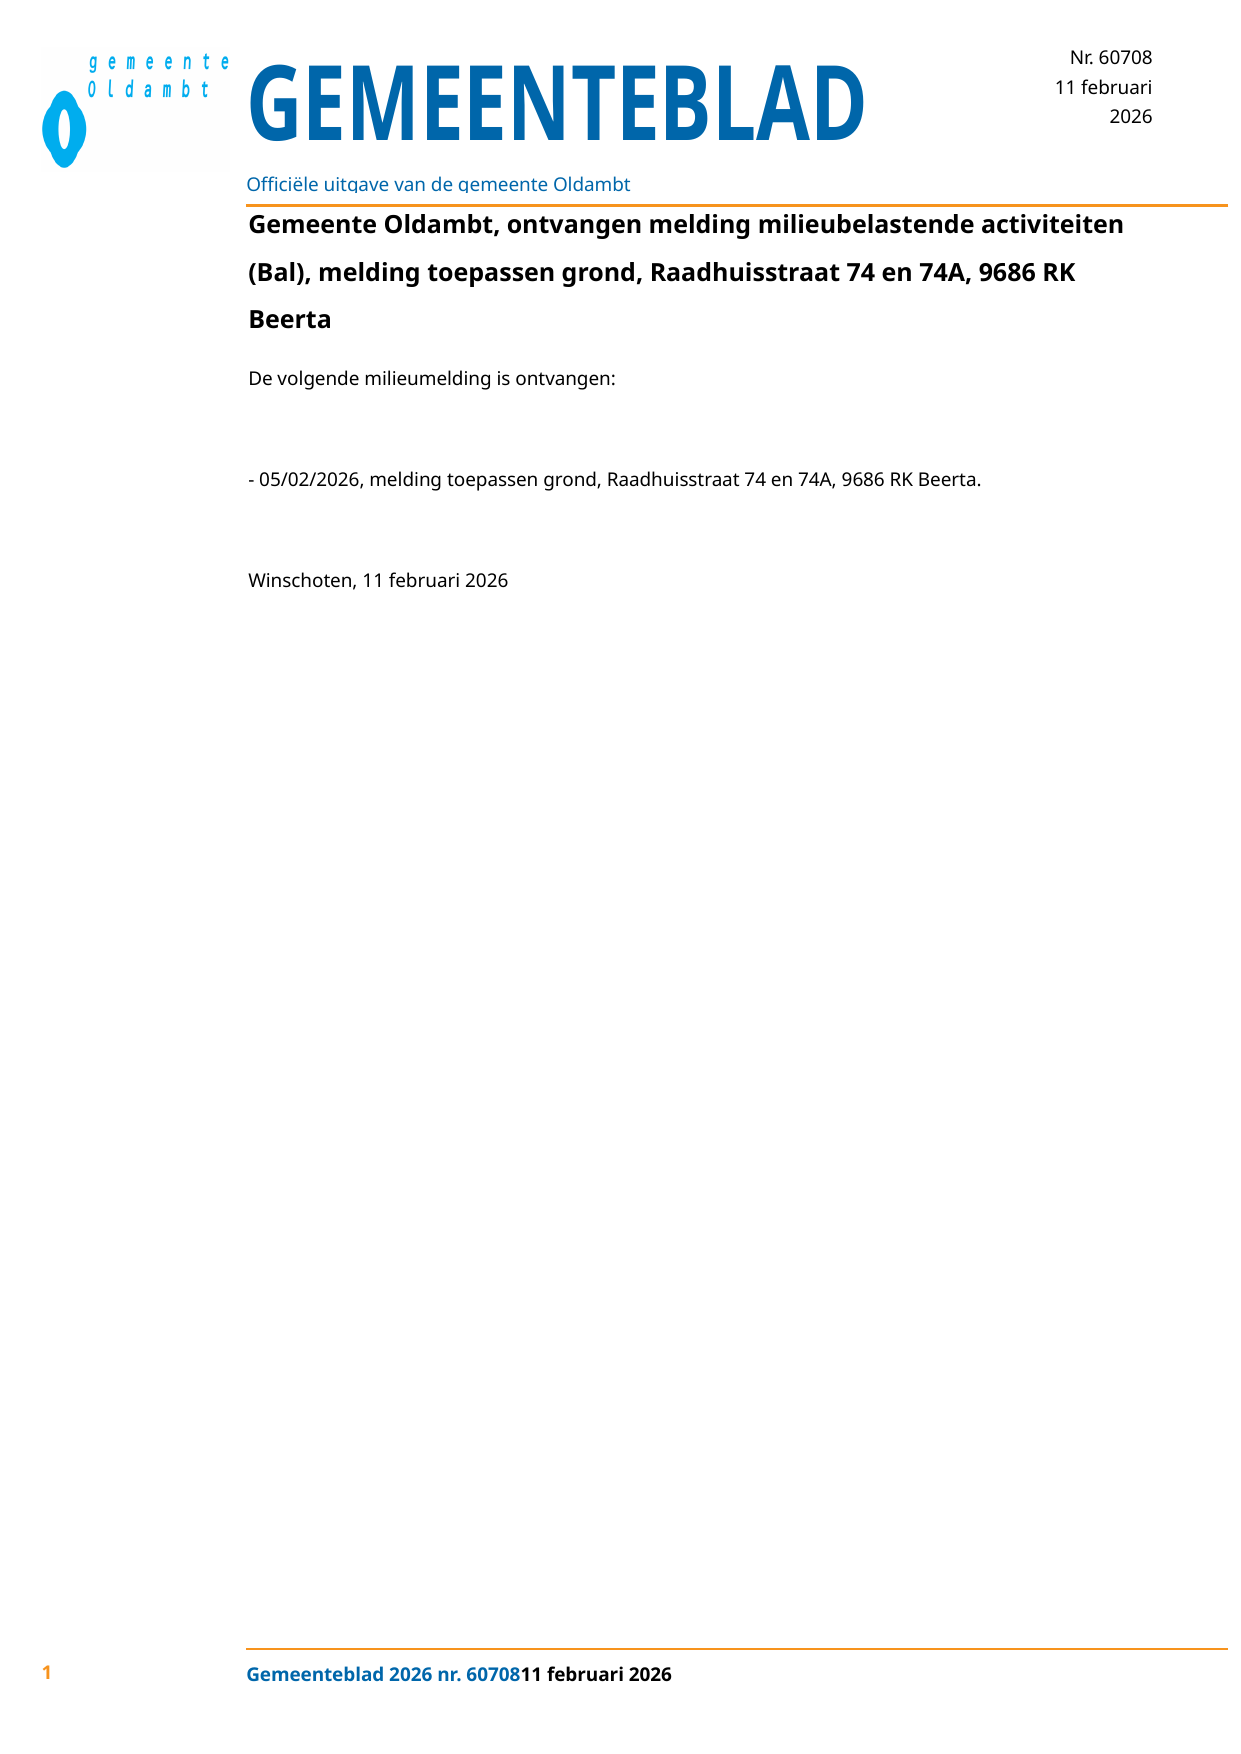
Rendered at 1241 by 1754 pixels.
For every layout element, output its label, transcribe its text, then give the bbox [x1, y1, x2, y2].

text Winschoten, 11 februari 2026 [248, 567, 1152, 593]
picture [41, 47, 231, 172]
text De volgende milieumelding is ontvangen: [248, 366, 1152, 391]
text - 05/02/2026, melding toepassen grond, Raadhuisstraat 74 en 74A, 9686 RK Beerta. [248, 466, 1152, 492]
text Gemeente Oldambt, ontvangen melding milieubelastende activiteiten (Bal), melding toepassen grond, Raadhuisstraat 74 en 74A, 9686 RK Beerta [248, 207, 1152, 336]
